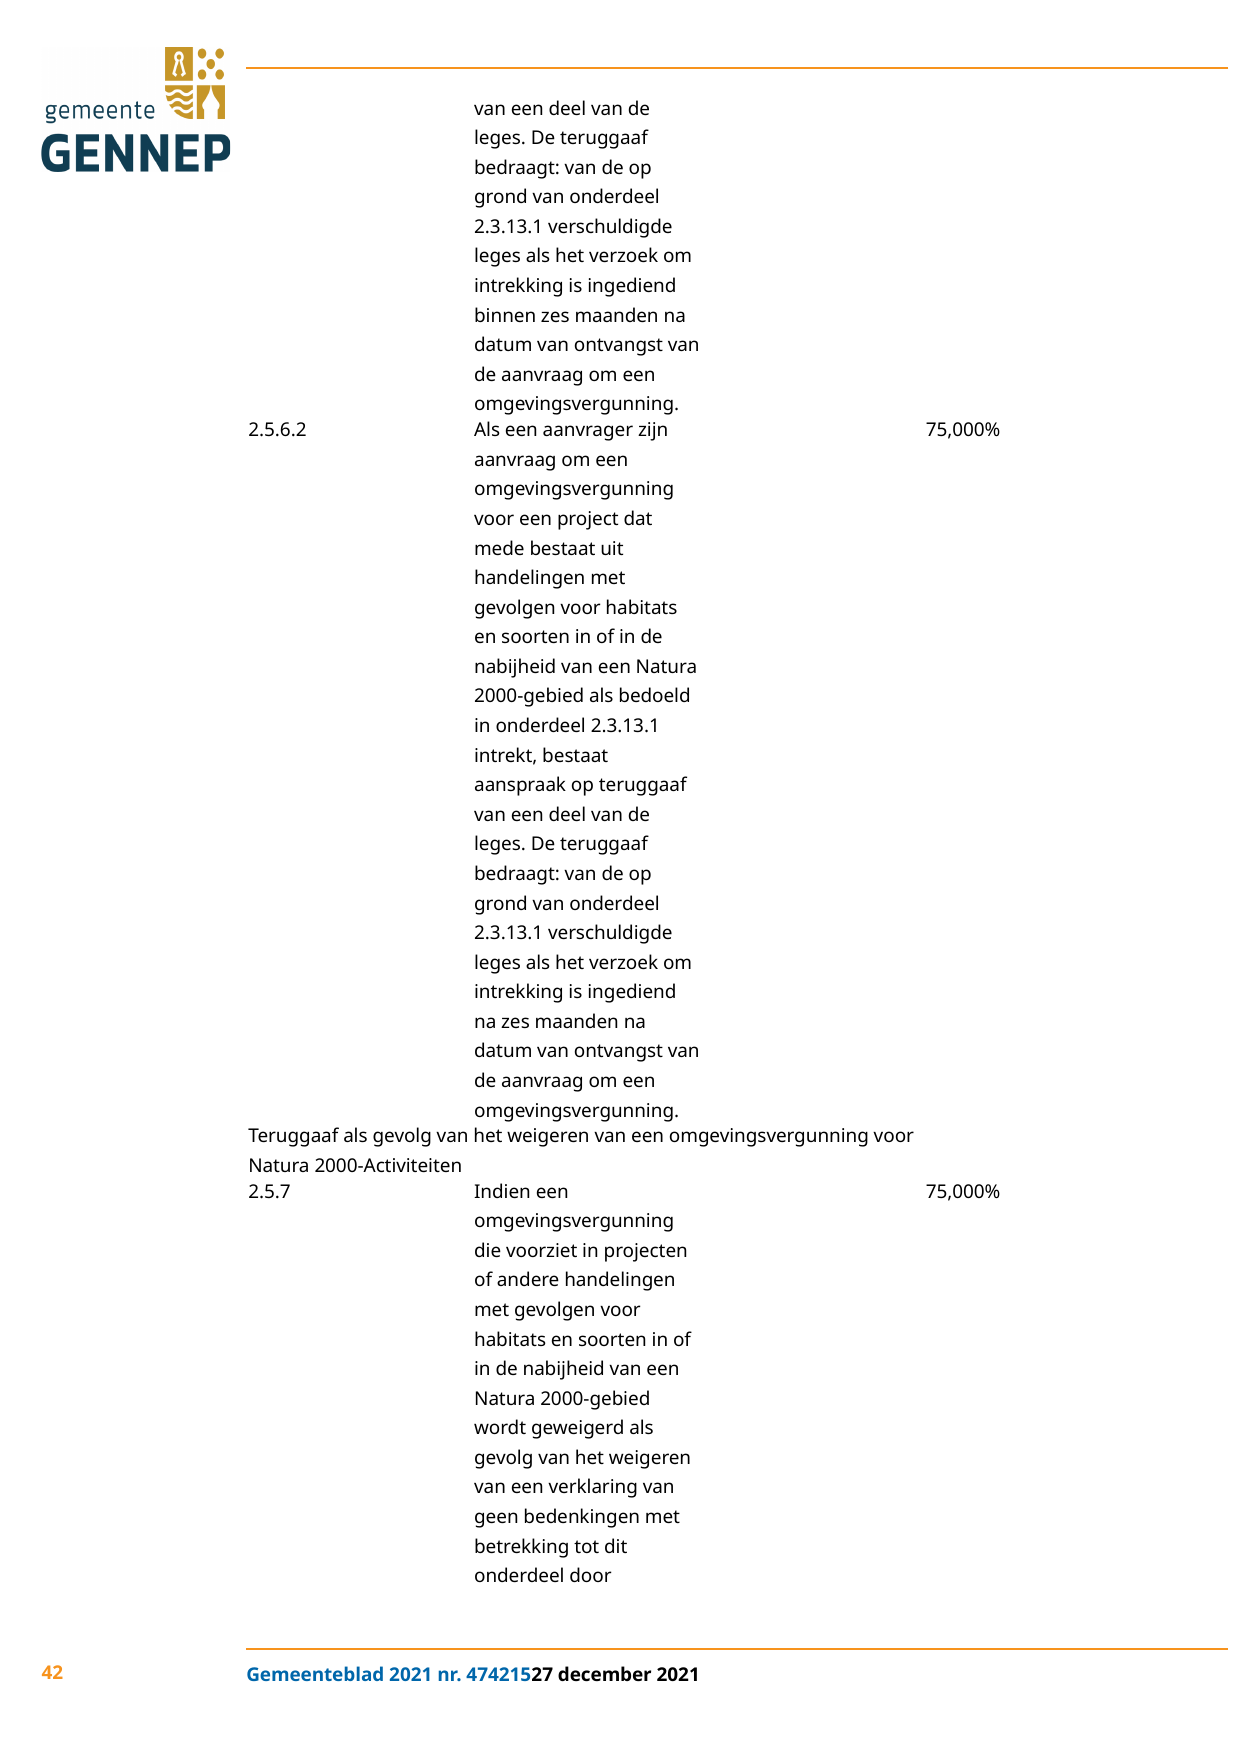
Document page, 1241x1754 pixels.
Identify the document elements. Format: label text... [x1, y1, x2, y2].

table_cell Indien een omgevingsvergunning die voorziet in projecten of andere handelingen met gevolgen voor habitats en soorten in of in de nabijheid van een Natura 2000-gebied wordt geweigerd als gevolg van het weigeren van een verklaring van geen bedenkingen met betrekking tot dit onderdeel door [474, 1178, 700, 1588]
table_cell [700, 416, 926, 1122]
table_cell [926, 95, 1152, 416]
table_cell Als een aanvrager zijn aanvraag om een omgevingsvergunning voor een project dat mede bestaat uit handelingen met gevolgen voor habitats en soorten in of in de nabijheid van een Natura 2000-gebied als bedoeld in onderdeel 2.3.13.1 intrekt, bestaat aanspraak op teruggaaf van een deel van de leges. De teruggaaf bedraagt: van de op grond van onderdeel 2.3.13.1 verschuldigde leges als het verzoek om intrekking is ingediend na zes maanden na datum van ontvangst van de aanvraag om een omgevingsvergunning. [474, 416, 700, 1122]
table_cell 75,000% [926, 1178, 1152, 1588]
table_cell 75,000% [926, 416, 1152, 1122]
table_cell [248, 95, 474, 416]
table_cell Teruggaaf als gevolg van het weigeren van een omgevingsvergunning voor Natura 2000-Activiteiten [248, 1123, 926, 1178]
table_cell [700, 1178, 926, 1588]
table_cell [700, 95, 926, 416]
table_cell [926, 1123, 1152, 1178]
picture [41, 47, 231, 172]
table_cell 2.5.7 [248, 1178, 474, 1588]
table_cell 2.5.6.2 [248, 416, 474, 1122]
table_cell van een deel van de leges. De teruggaaf bedraagt: van de op grond van onderdeel 2.3.13.1 verschuldigde leges als het verzoek om intrekking is ingediend binnen zes maanden na datum van ontvangst van de aanvraag om een omgevingsvergunning. [474, 95, 700, 416]
